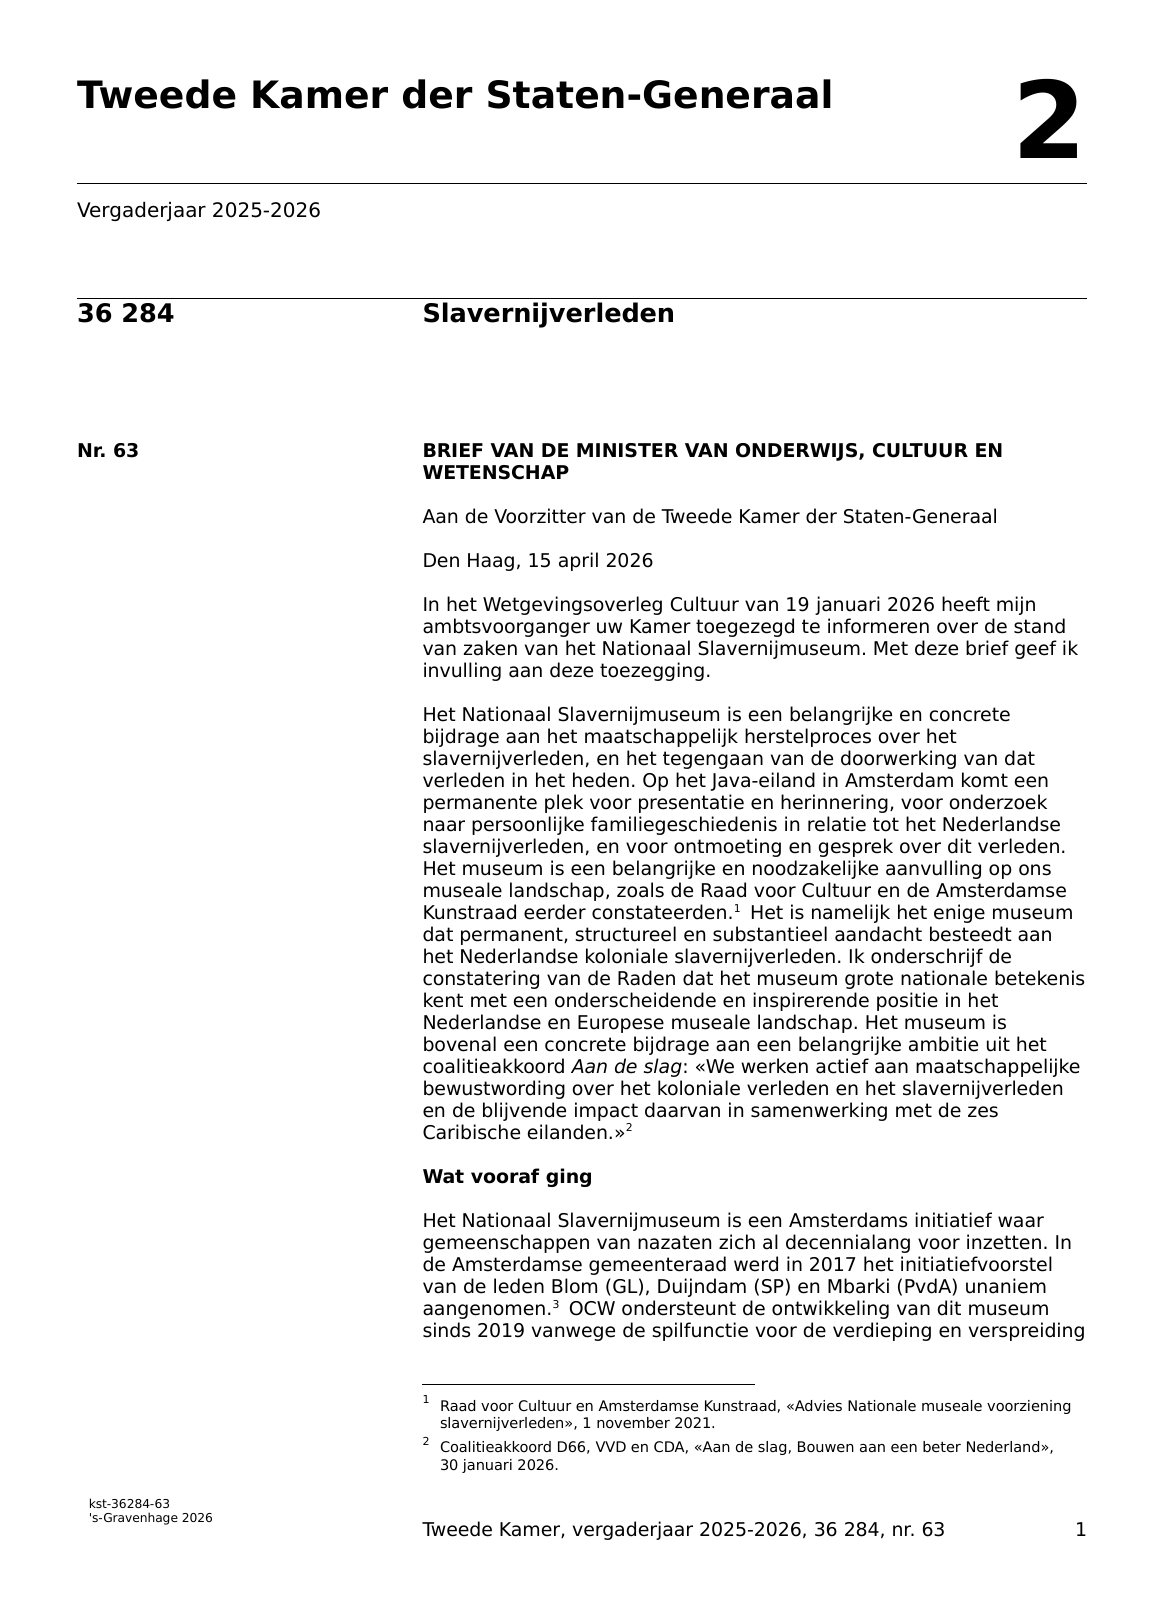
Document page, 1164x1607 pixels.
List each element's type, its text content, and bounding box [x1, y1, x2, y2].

table_cell Vergaderjaar 2025-2026 [77, 184, 1087, 298]
table_header Tweede Kamer der Staten-Generaal [77, 59, 886, 183]
text Het Nationaal Slavernijmuseum is een belangrijke en concrete bijdrage aan het maatschappelijk herstelproces over het slavernijverleden, en het tegengaan van de doorwerking van dat verleden in het heden. Op het Java-eiland in Amsterdam komt een permanente plek voor presentatie en herinnering, voor onderzoek naar persoonlijke familiegeschiedenis in relatie tot het Nederlandse slavernijverleden, en voor ontmoeting en gesprek over dit verleden. Het museum is een belangrijke en noodzakelijke aanvulling op ons museale landschap, zoals de Raad voor Cultuur en de Amsterdamse Kunstraad eerder constateerden. Het is namelijk het enige museum dat permanent, structureel en substantieel aandacht besteedt aan het Nederlandse koloniale slavernijverleden. Ik onderschrijf de constatering van de Raden dat het museum grote nationale betekenis kent met een onderscheidende en inspirerende positie in het Nederlandse en Europese museale landschap. Het museum is bovenal een concrete bijdrage aan een belangrijke ambitie uit het coalitieakkoord Aan de slag: «We werken actief aan maatschappelijke bewustwording over het koloniale verleden en het slavernijverleden en de blijvende impact daarvan in samenwerking met de zes Caribische eilanden.» [422, 704, 1087, 1144]
text Raad voor Cultuur en Amsterdamse Kunstraad, «Advies Nationale museale voorziening slavernijverleden», 1 november 2021. [422, 1393, 1087, 1432]
text kst-36284-63 [88, 1497, 323, 1511]
text Den Haag, 15 april 2026 [422, 550, 1087, 572]
table_header 2 [886, 59, 1087, 183]
text Het Nationaal Slavernijmuseum is een Amsterdams initiatief waar gemeenschappen van nazaten zich al decennialang voor inzetten. In de Amsterdamse gemeenteraad werd in 2017 het initiatiefvoorstel van de leden Blom (GL), Duijndam (SP) en Mbarki (PvdA) unaniem aangenomen. OCW ondersteunt de ontwikkeling van dit museum sinds 2019 vanwege de spilfunctie voor de verdieping en verspreiding [422, 1210, 1087, 1342]
text Coalitieakkoord D66, VVD en CDA, «Aan de slag, Bouwen aan een beter Nederland», 30 januari 2026. [422, 1435, 1087, 1474]
text 's-Gravenhage 2026 [88, 1511, 323, 1525]
subtitle Nr. 63 BRIEF VAN DE MINISTER VAN ONDERWIJS, CULTUUR EN WETENSCHAP [77, 440, 1087, 484]
text In het Wetgevingsoverleg Cultuur van 19 januari 2026 heeft mijn ambtsvoorganger uw Kamer toegezegd te informeren over de stand van zaken van het Nationaal Slavernijmuseum. Met deze brief geef ik invulling aan deze toezegging. [422, 594, 1087, 682]
subtitle Wat vooraf ging [422, 1166, 1087, 1188]
text Aan de Voorzitter van de Tweede Kamer der Staten-Generaal [422, 506, 1087, 528]
subtitle 36 284 Slavernijverleden [77, 299, 1087, 329]
